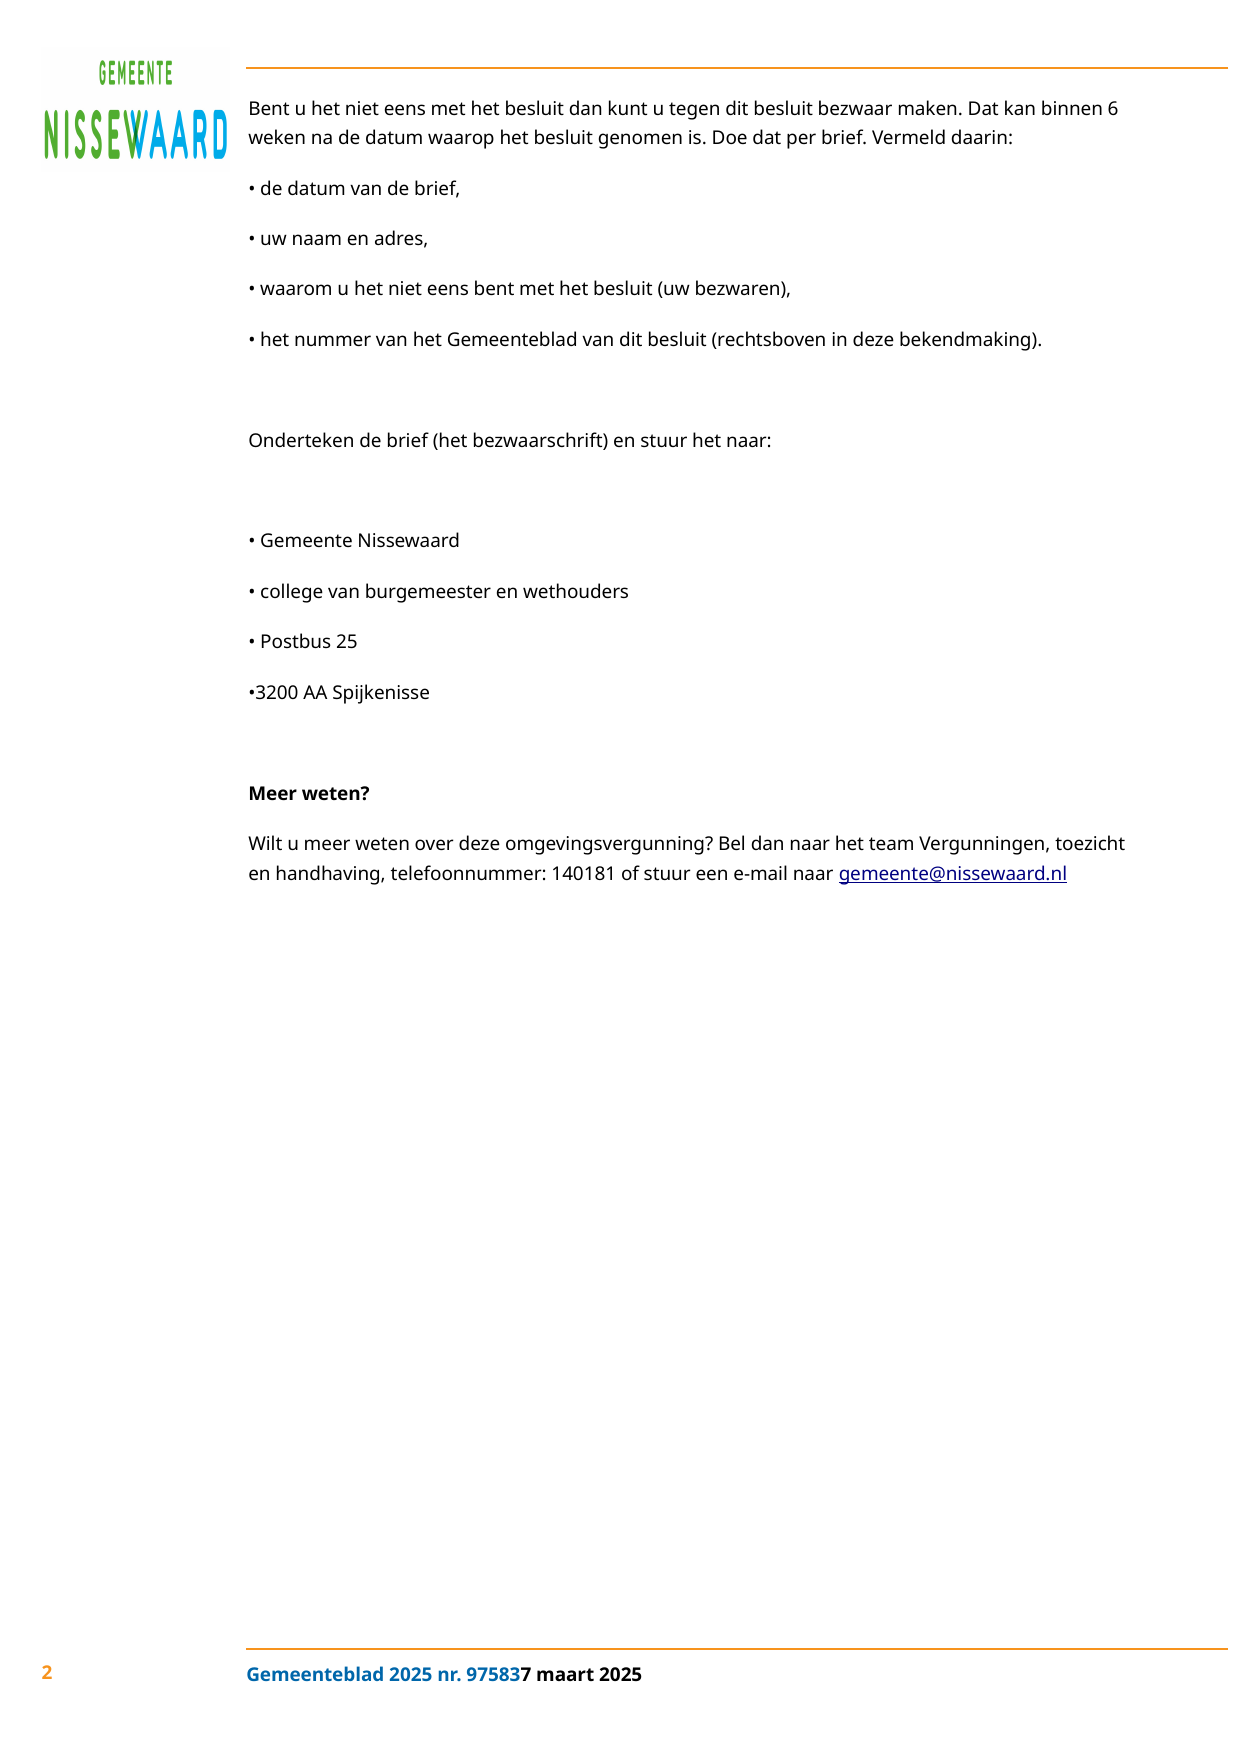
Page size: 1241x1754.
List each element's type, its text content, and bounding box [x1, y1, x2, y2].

text •3200 AA Spijkenisse [248, 679, 1152, 705]
text • Gemeente Nissewaard [248, 528, 1152, 553]
text Bent u het niet eens met het besluit dan kunt u tegen dit besluit bezwaar maken. Dat kan binnen 6 weken na de datum waarop het besluit genomen is. Doe dat per brief. Vermeld daarin: [248, 95, 1152, 150]
text • uw naam en adres, [248, 225, 1152, 251]
text • college van burgemeester en wethouders [248, 578, 1152, 604]
picture [41, 47, 231, 172]
text • het nummer van het Gemeenteblad van dit besluit (rechtsboven in deze bekendmaking). [248, 326, 1152, 352]
text Onderteken de brief (het bezwaarschrift) en stuur het naar: [248, 427, 1152, 453]
text • de datum van de brief, [248, 175, 1152, 201]
text Meer weten? [248, 780, 1152, 806]
text Wilt u meer weten over deze omgevingsvergunning? Bel dan naar het team Vergunningen, toezicht en handhaving, telefoonnummer: 140181 of stuur een e-mail naar gemeente@nissewaard.nl [248, 830, 1152, 886]
text • Postbus 25 [248, 628, 1152, 654]
text • waarom u het niet eens bent met het besluit (uw bezwaren), [248, 276, 1152, 301]
